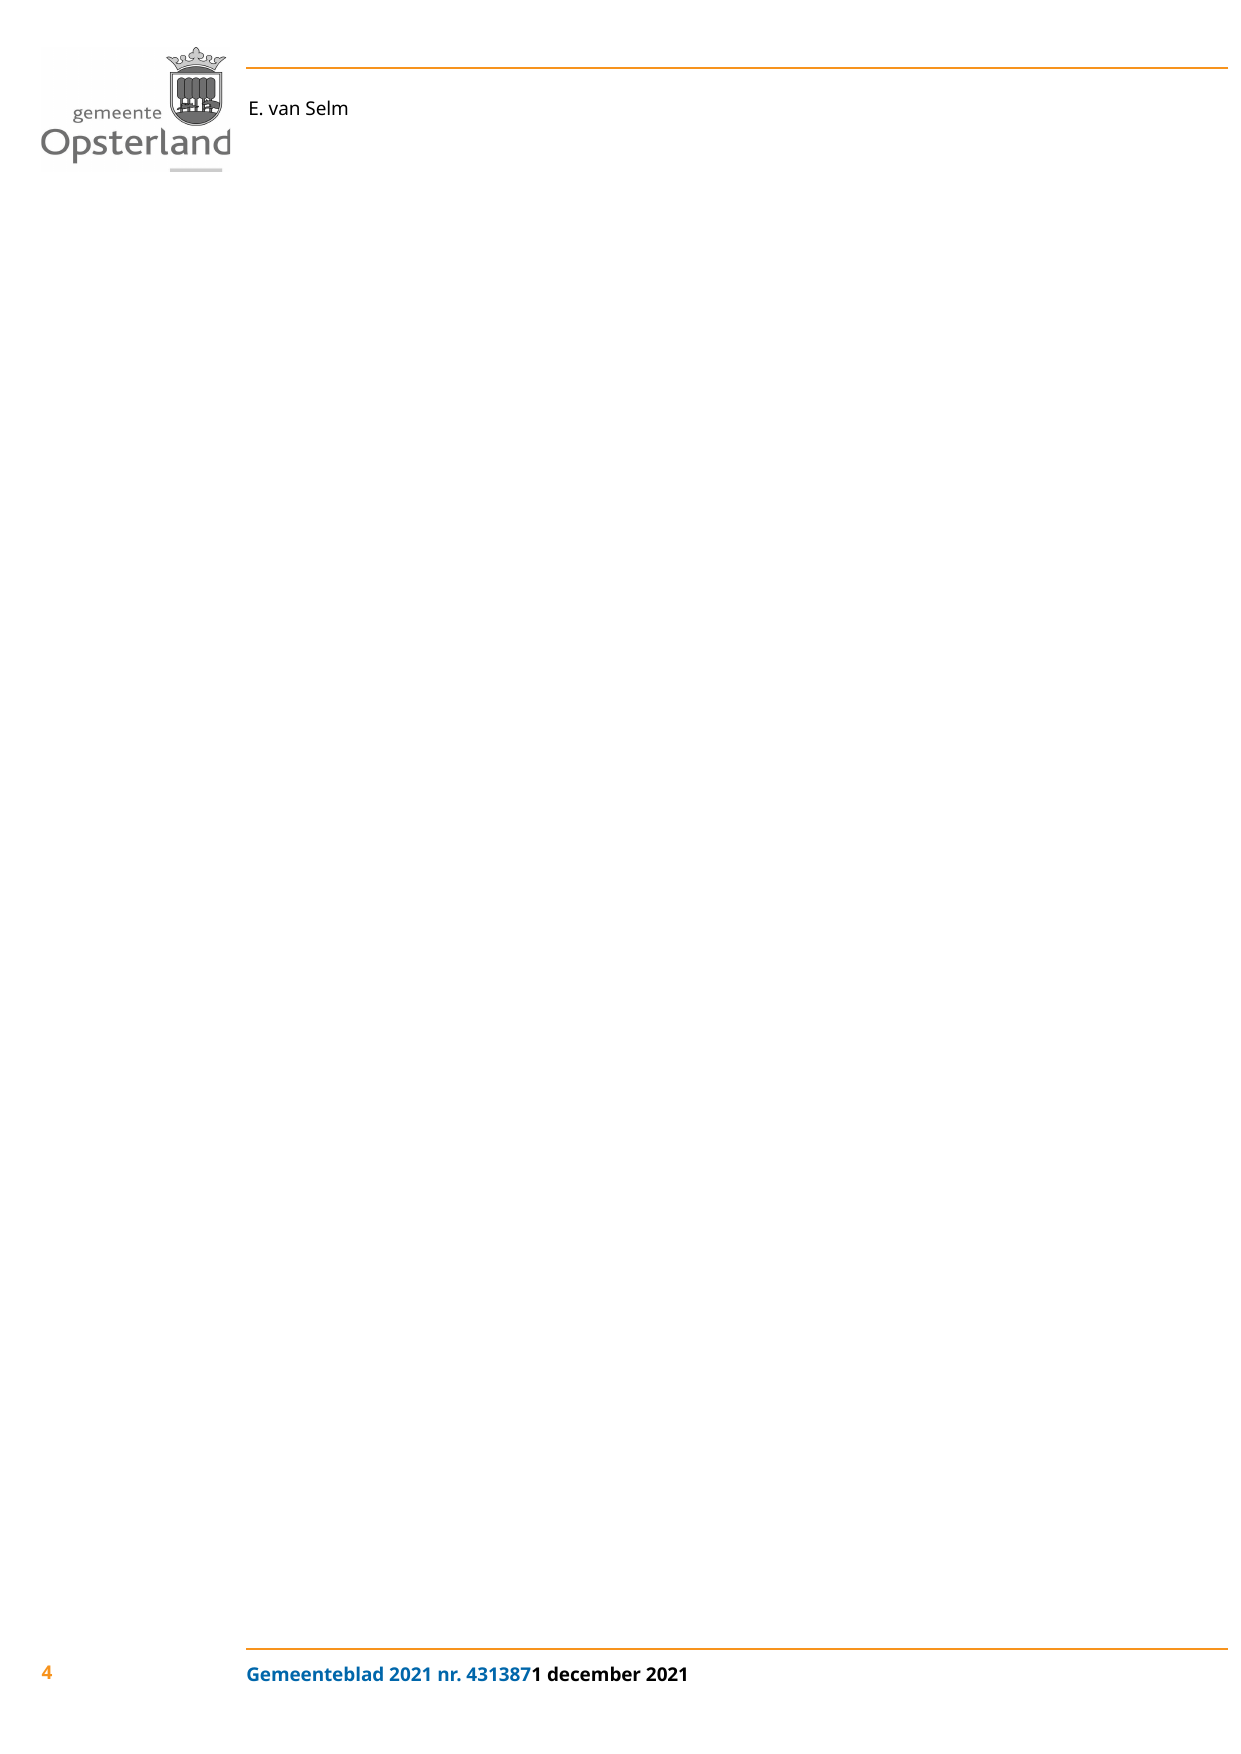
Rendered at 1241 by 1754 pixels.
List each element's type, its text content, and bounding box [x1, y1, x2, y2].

picture [41, 47, 231, 172]
text E. van Selm [248, 95, 1152, 121]
